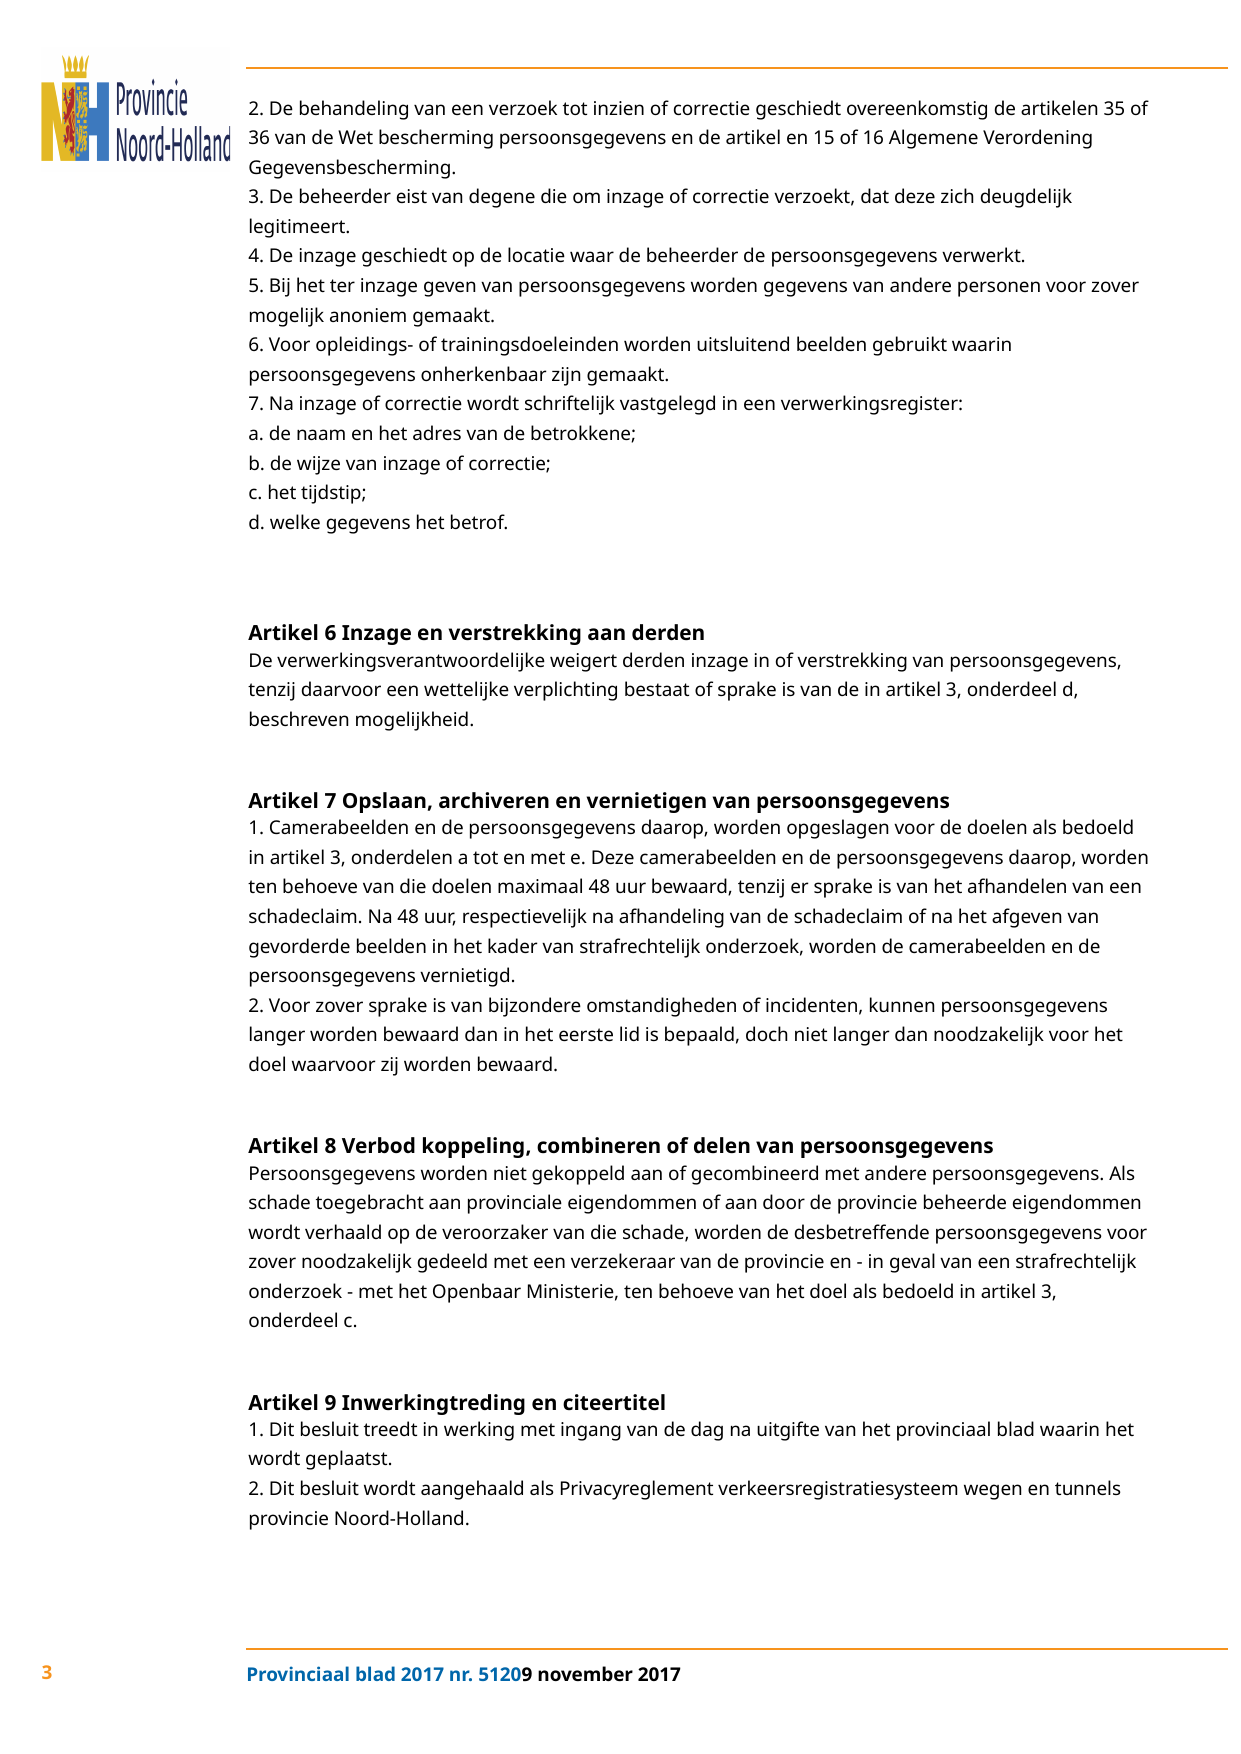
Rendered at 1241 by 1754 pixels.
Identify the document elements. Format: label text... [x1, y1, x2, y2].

text 2. De behandeling van een verzoek tot inzien of correctie geschiedt overeenkomstig de artikelen 35 of 36 van de Wet bescherming persoonsgegevens en de artikel en 15 of 16 Algemene Verordening Gegevensbescherming. [248, 95, 1152, 180]
text a. de naam en het adres van de betrokkene; [248, 420, 1152, 446]
text 1. Camerabeelden en de persoonsgegevens daarop, worden opgeslagen voor de doelen als bedoeld in artikel 3, onderdelen a tot en met e. Deze camerabeelden en de persoonsgegevens daarop, worden ten behoeve van die doelen maximaal 48 uur bewaard, tenzij er sprake is van het afhandelen van een schadeclaim. Na 48 uur, respectievelijk na afhandeling van de schadeclaim of na het afgeven van gevorderde beelden in het kader van strafrechtelijk onderzoek, worden de camerabeelden en de persoonsgegevens vernietigd. [248, 814, 1152, 988]
text c. het tijdstip; [248, 479, 1152, 505]
text 2. Dit besluit wordt aangehaald als Privacyreglement verkeersregistratiesysteem wegen en tunnels provincie Noord-Holland. [248, 1475, 1152, 1531]
text Artikel 9 Inwerkingtreding en citeertitel [248, 1388, 1152, 1416]
text De verwerkingsverantwoordelijke weigert derden inzage in of verstrekking van persoonsgegevens, tenzij daarvoor een wettelijke verplichting bestaat of sprake is van de in artikel 3, onderdeel d, beschreven mogelijkheid. [248, 647, 1152, 732]
text 3. De beheerder eist van degene die om inzage of correctie verzoekt, dat deze zich deugdelijk legitimeert. [248, 183, 1152, 239]
text 6. Voor opleidings- of trainingsdoeleinden worden uitsluitend beelden gebruikt waarin persoonsgegevens onherkenbaar zijn gemaakt. [248, 331, 1152, 387]
text 1. Dit besluit treedt in werking met ingang van de dag na uitgifte van het provinciaal blad waarin het wordt geplaatst. [248, 1416, 1152, 1471]
text d. welke gegevens het betrof. [248, 509, 1152, 535]
text Artikel 7 Opslaan, archiveren en vernietigen van persoonsgegevens [248, 786, 1152, 814]
text 2. Voor zover sprake is van bijzondere omstandigheden of incidenten, kunnen persoonsgegevens langer worden bewaard dan in het eerste lid is bepaald, doch niet langer dan noodzakelijk voor het doel waarvoor zij worden bewaard. [248, 992, 1152, 1077]
text 4. De inzage geschiedt op de locatie waar de beheerder de persoonsgegevens verwerkt. [248, 243, 1152, 268]
text Persoonsgegevens worden niet gekoppeld aan of gecombineerd met andere persoonsgegevens. Als schade toegebracht aan provinciale eigendommen of aan door de provincie beheerde eigendommen wordt verhaald op de veroorzaker van die schade, worden de desbetreffende persoonsgegevens voor zover noodzakelijk gedeeld met een verzekeraar van de provincie en - in geval van een strafrechtelijk onderzoek - met het Openbaar Ministerie, ten behoeve van het doel als bedoeld in artikel 3, onderdeel c. [248, 1160, 1152, 1333]
text Artikel 6 Inzage en verstrekking aan derden [248, 618, 1152, 647]
text Artikel 8 Verbod koppeling, combineren of delen van persoonsgegevens [248, 1131, 1152, 1160]
text 5. Bij het ter inzage geven van persoonsgegevens worden gegevens van andere personen voor zover mogelijk anoniem gemaakt. [248, 272, 1152, 328]
text 7. Na inzage of correctie wordt schriftelijk vastgelegd in een verwerkingsregister: [248, 391, 1152, 416]
picture [41, 47, 231, 172]
text b. de wijze van inzage of correctie; [248, 450, 1152, 476]
